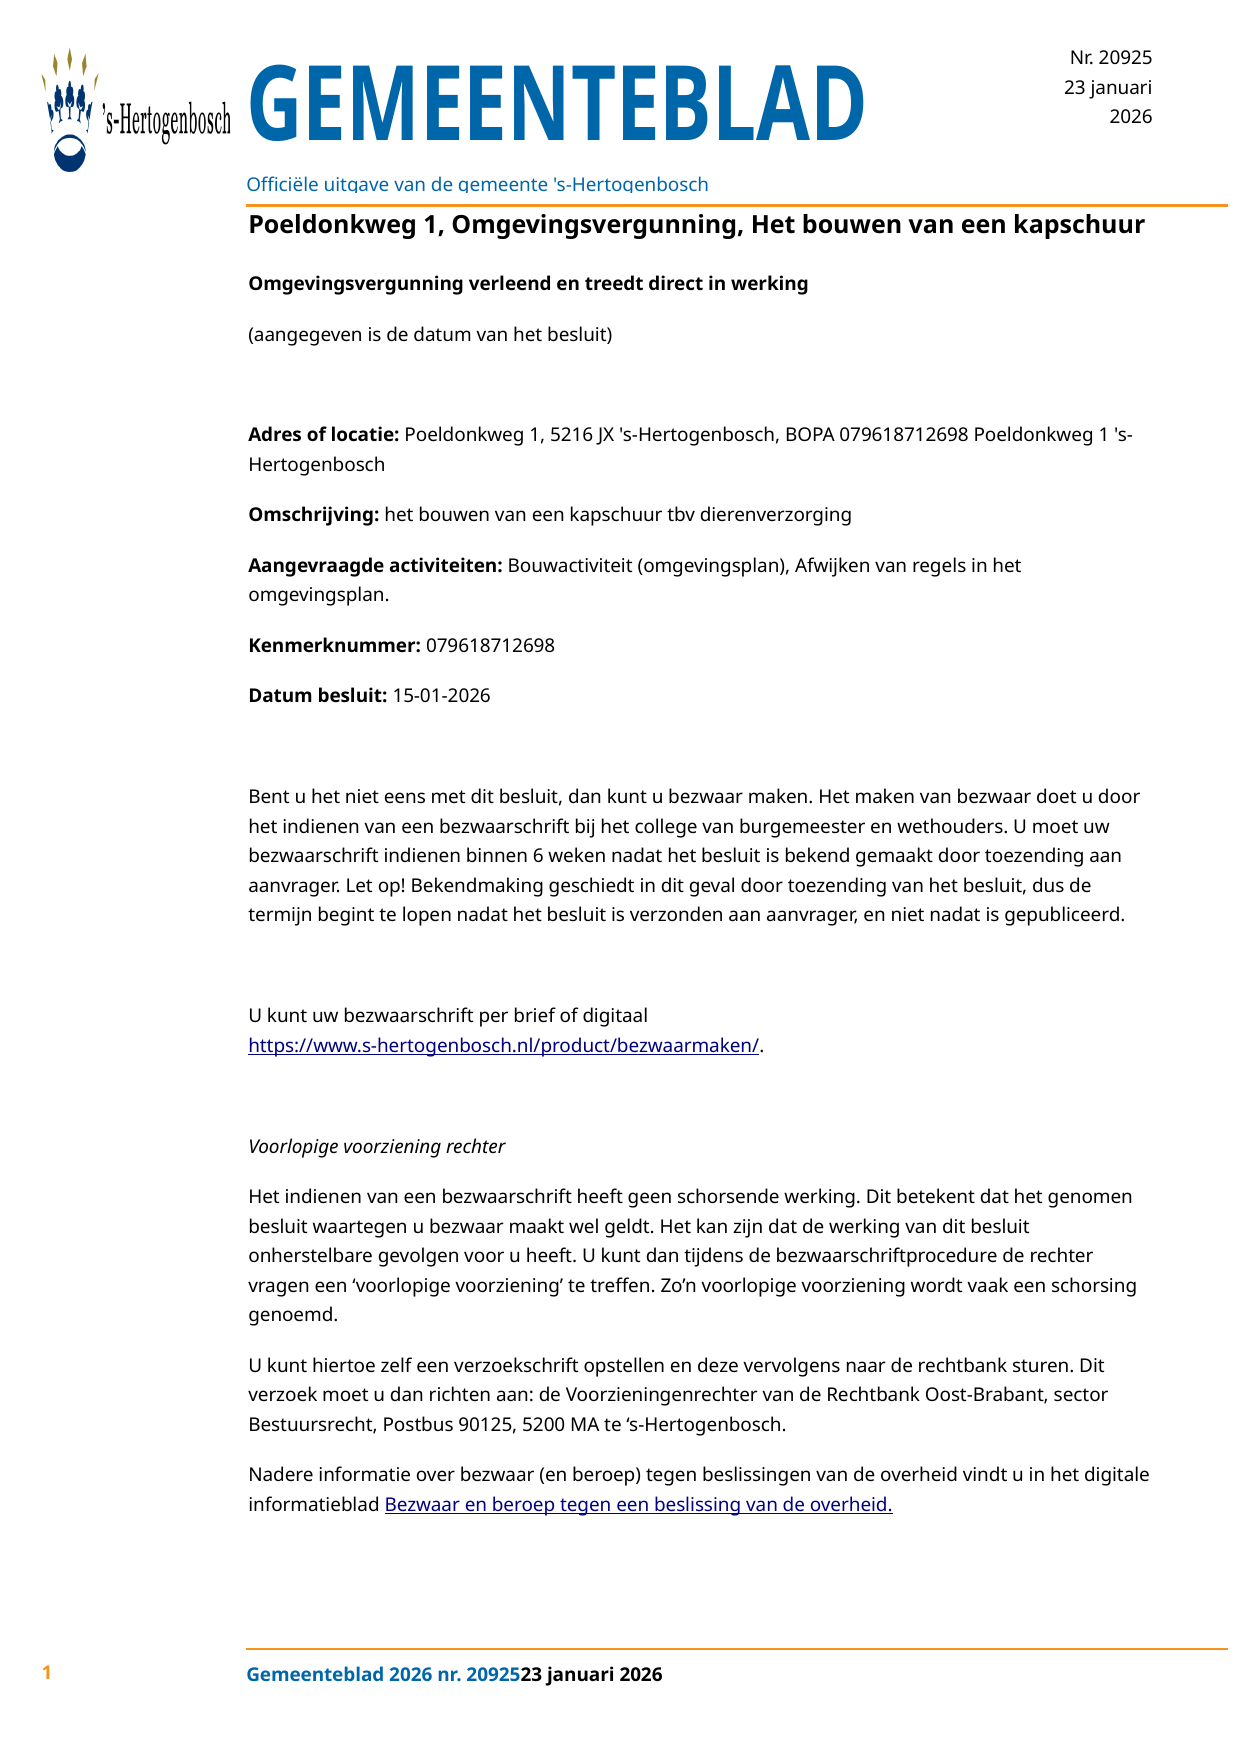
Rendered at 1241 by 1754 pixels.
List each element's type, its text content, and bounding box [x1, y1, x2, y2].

picture [41, 47, 231, 172]
text Het indienen van een bezwaarschrift heeft geen schorsende werking. Dit betekent dat het genomen besluit waartegen u bezwaar maakt wel geldt. Het kan zijn dat de werking van dit besluit onherstelbare gevolgen voor u heeft. U kunt dan tijdens de bezwaarschriftprocedure de rechter vragen een ‘voorlopige voorziening’ te treffen. Zo’n voorlopige voorziening wordt vaak een schorsing genoemd. [248, 1183, 1152, 1327]
text Omschrijving: het bouwen van een kapschuur tbv dierenverzorging [248, 502, 1152, 527]
text U kunt uw bezwaarschrift per brief of digitaal https://www.s-hertogenbosch.nl/product/bezwaarmaken/. [248, 1002, 1152, 1058]
text Voorlopige voorziening rechter [248, 1133, 1152, 1158]
text Kenmerknummer: 079618712698 [248, 632, 1152, 658]
text U kunt hiertoe zelf een verzoekschrift opstellen en deze vervolgens naar de rechtbank sturen. Dit verzoek moet u dan richten aan: de Voorzieningenrechter van de Rechtbank Oost-Brabant, sector Bestuursrecht, Postbus 90125, 5200 MA te ‘s-Hertogenbosch. [248, 1352, 1152, 1437]
text Nadere informatie over bezwaar (en beroep) tegen beslissingen van de overheid vindt u in het digitale informatieblad Bezwaar en beroep tegen een beslissing van de overheid. [248, 1462, 1152, 1517]
text Aangevraagde activiteiten: Bouwactiviteit (omgevingsplan), Afwijken van regels in het omgevingsplan. [248, 552, 1152, 607]
text Omgevingsvergunning verleend en treedt direct in werking [248, 270, 1152, 296]
text Datum besluit: 15-01-2026 [248, 682, 1152, 708]
text Poeldonkweg 1, Omgevingsvergunning, Het bouwen van een kapschuur [248, 207, 1152, 241]
text (aangegeven is de datum van het besluit) [248, 321, 1152, 346]
text Adres of locatie: Poeldonkweg 1, 5216 JX 's-Hertogenbosch, BOPA 079618712698 Poeldonkweg 1 's-Hertogenbosch [248, 422, 1152, 477]
text Bent u het niet eens met dit besluit, dan kunt u bezwaar maken. Het maken van bezwaar doet u door het indienen van een bezwaarschrift bij het college van burgemeester en wethouders. U moet uw bezwaarschrift indienen binnen 6 weken nadat het besluit is bekend gemaakt door toezending aan aanvrager. Let op! Bekendmaking geschiedt in dit geval door toezending van het besluit, dus de termijn begint te lopen nadat het besluit is verzonden aan aanvrager, en niet nadat is gepubliceerd. [248, 783, 1152, 927]
